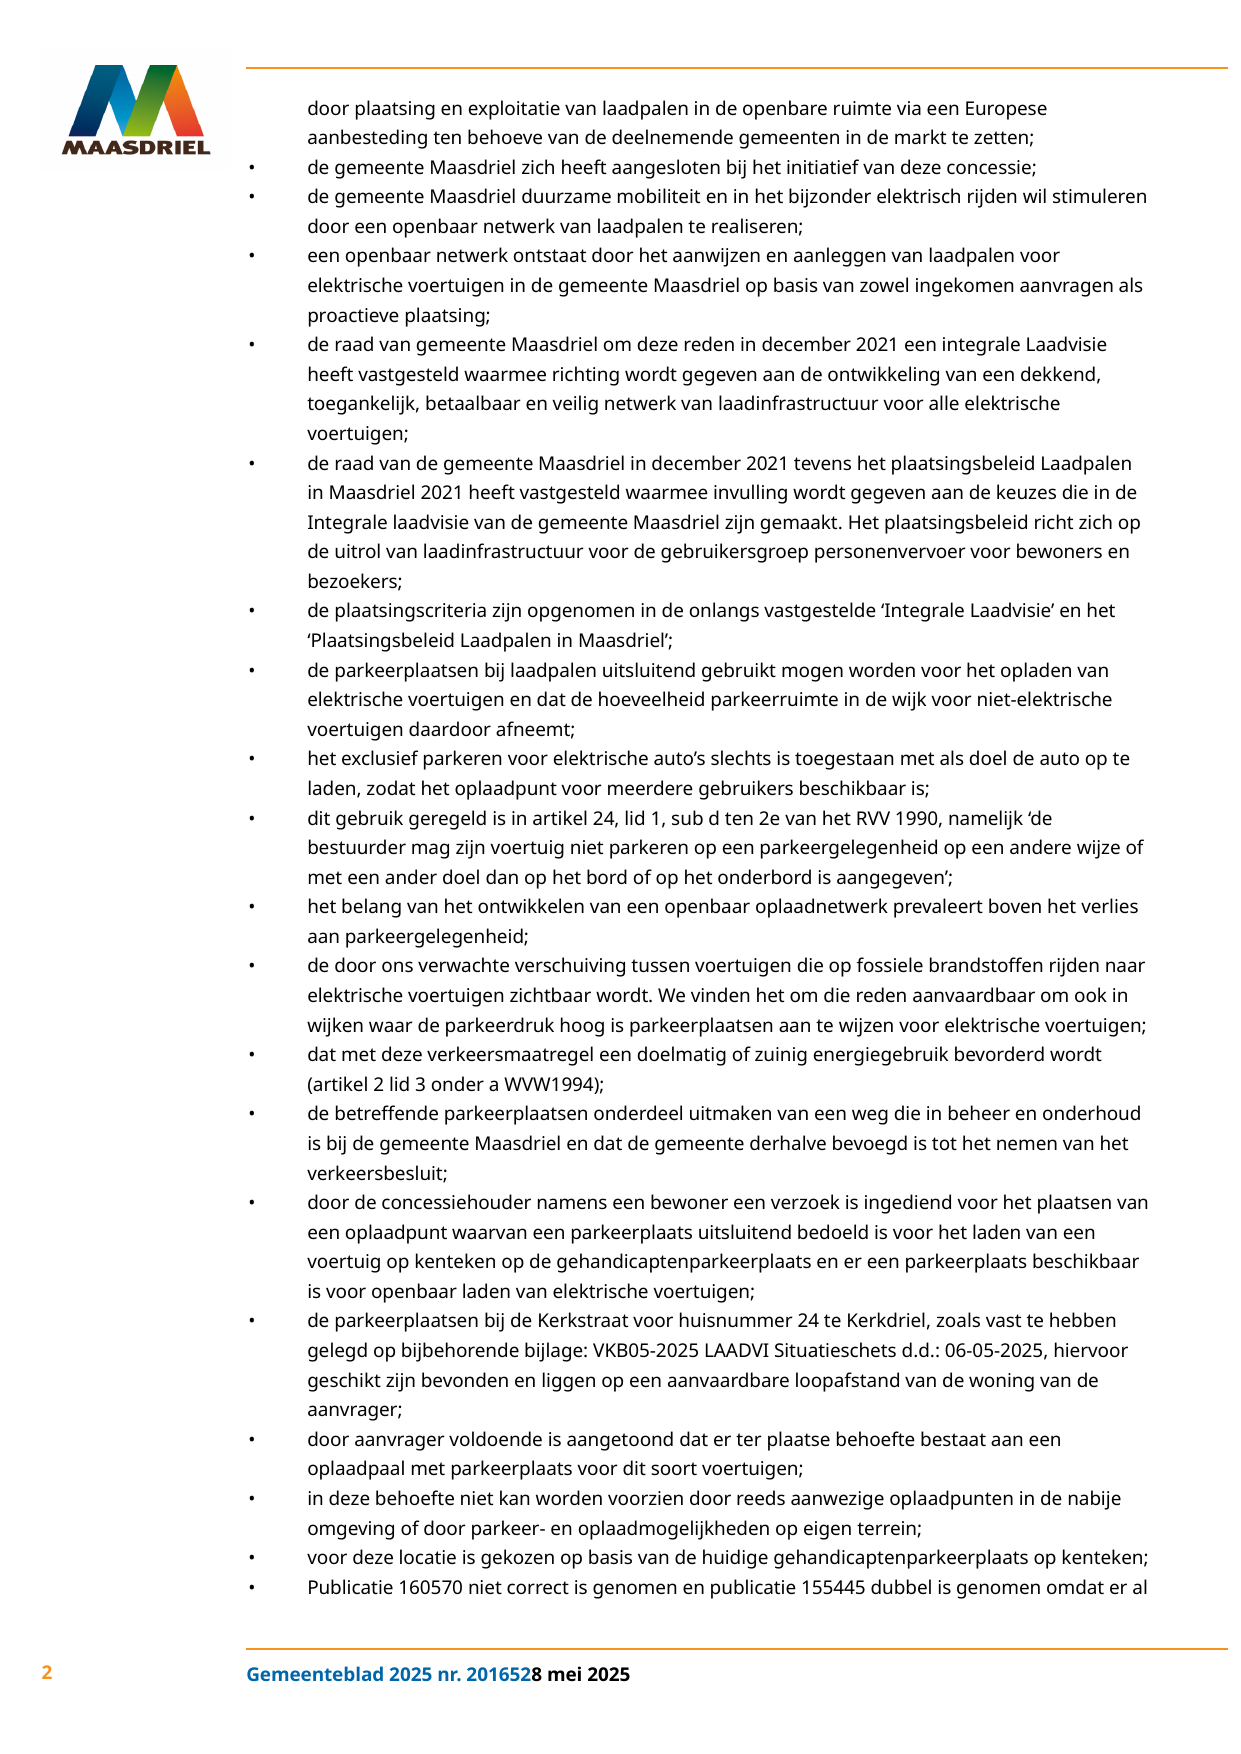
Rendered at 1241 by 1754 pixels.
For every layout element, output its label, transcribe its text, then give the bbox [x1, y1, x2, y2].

list Publicatie 160570 niet correct is genomen en publicatie 155445 dubbel is genomen omdat er al [248, 1574, 1152, 1600]
list de raad van de gemeente Maasdriel in december 2021 tevens het plaatsingsbeleid Laadpalen in Maasdriel 2021 heeft vastgesteld waarmee invulling wordt gegeven aan de keuzes die in de Integrale laadvisie van de gemeente Maasdriel zijn gemaakt. Het plaatsingsbeleid richt zich op de uitrol van laadinfrastructuur voor de gebruikersgroep personenvervoer voor bewoners en bezoekers; [248, 450, 1152, 594]
list de raad van gemeente Maasdriel om deze reden in december 2021 een integrale Laadvisie heeft vastgesteld waarmee richting wordt gegeven aan de ontwikkeling van een dekkend, toegankelijk, betaalbaar en veilig netwerk van laadinfrastructuur voor alle elektrische voertuigen; [248, 331, 1152, 446]
list de gemeente Maasdriel duurzame mobiliteit en in het bijzonder elektrisch rijden wil stimuleren door een openbaar netwerk van laadpalen te realiseren; [248, 183, 1152, 239]
list het belang van het ontwikkelen van een openbaar oplaadnetwerk prevaleert boven het verlies aan parkeergelegenheid; [248, 893, 1152, 949]
list door de concessiehouder namens een bewoner een verzoek is ingediend voor het plaatsen van een oplaadpunt waarvan een parkeerplaats uitsluitend bedoeld is voor het laden van een voertuig op kenteken op de gehandicaptenparkeerplaats en er een parkeerplaats beschikbaar is voor openbaar laden van elektrische voertuigen; [248, 1189, 1152, 1304]
list voor deze locatie is gekozen op basis van de huidige gehandicaptenparkeerplaats op kenteken; [248, 1544, 1152, 1570]
list dat met deze verkeersmaatregel een doelmatig of zuinig energiegebruik bevorderd wordt (artikel 2 lid 3 onder a WVW1994); [248, 1041, 1152, 1097]
list de parkeerplaatsen bij de Kerkstraat voor huisnummer 24 te Kerkdriel, zoals vast te hebben gelegd op bijbehorende bijlage: VKB05-2025 LAADVI Situatieschets d.d.: 06-05-2025, hiervoor geschikt zijn bevonden en liggen op een aanvaardbare loopafstand van de woning van de aanvrager; [248, 1308, 1152, 1422]
list in deze behoefte niet kan worden voorzien door reeds aanwezige oplaadpunten in de nabije omgeving of door parkeer- en oplaadmogelijkheden op eigen terrein; [248, 1485, 1152, 1541]
list door plaatsing en exploitatie van laadpalen in de openbare ruimte via een Europese aanbesteding ten behoeve van de deelnemende gemeenten in de markt te zetten; [248, 95, 1152, 150]
list de betreffende parkeerplaatsen onderdeel uitmaken van een weg die in beheer en onderhoud is bij de gemeente Maasdriel en dat de gemeente derhalve bevoegd is tot het nemen van het verkeersbesluit; [248, 1101, 1152, 1186]
list de parkeerplaatsen bij laadpalen uitsluitend gebruikt mogen worden voor het opladen van elektrische voertuigen en dat de hoeveelheid parkeerruimte in de wijk voor niet-elektrische voertuigen daardoor afneemt; [248, 657, 1152, 742]
list door aanvrager voldoende is aangetoond dat er ter plaatse behoefte bestaat aan een oplaadpaal met parkeerplaats voor dit soort voertuigen; [248, 1426, 1152, 1481]
list de gemeente Maasdriel zich heeft aangesloten bij het initiatief van deze concessie; [248, 154, 1152, 180]
list dit gebruik geregeld is in artikel 24, lid 1, sub d ten 2e van het RVV 1990, namelijk ‘de bestuurder mag zijn voertuig niet parkeren op een parkeergelegenheid op een andere wijze of met een ander doel dan op het bord of op het onderbord is aangegeven’; [248, 805, 1152, 890]
list een openbaar netwerk ontstaat door het aanwijzen en aanleggen van laadpalen voor elektrische voertuigen in de gemeente Maasdriel op basis van zowel ingekomen aanvragen als proactieve plaatsing; [248, 243, 1152, 328]
list het exclusief parkeren voor elektrische auto’s slechts is toegestaan met als doel de auto op te laden, zodat het oplaadpunt voor meerdere gebruikers beschikbaar is; [248, 746, 1152, 801]
picture [41, 47, 231, 172]
list de plaatsingscriteria zijn opgenomen in de onlangs vastgestelde ‘Integrale Laadvisie’ en het ‘Plaatsingsbeleid Laadpalen in Maasdriel’; [248, 598, 1152, 653]
list de door ons verwachte verschuiving tussen voertuigen die op fossiele brandstoffen rijden naar elektrische voertuigen zichtbaar wordt. We vinden het om die reden aanvaardbaar om ook in wijken waar de parkeerdruk hoog is parkeerplaatsen aan te wijzen voor elektrische voertuigen; [248, 953, 1152, 1038]
